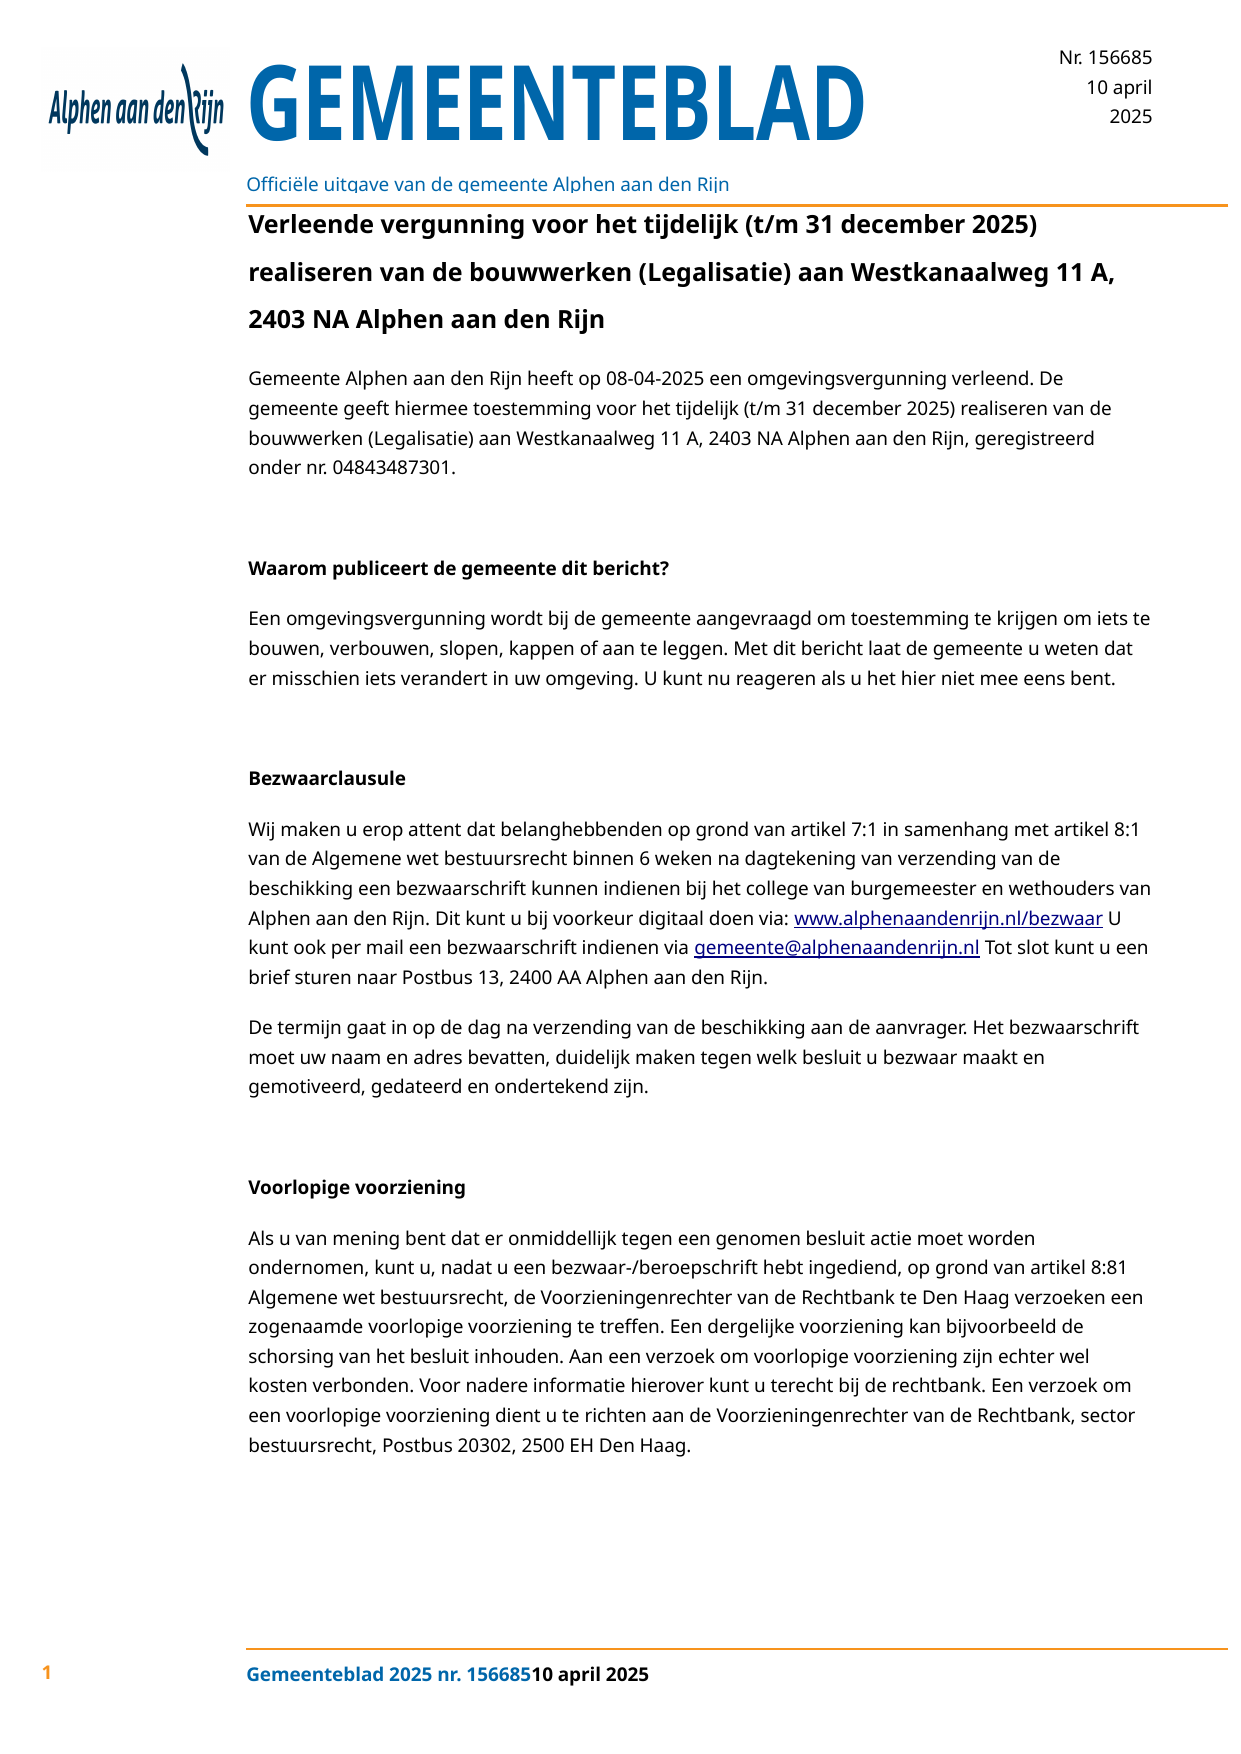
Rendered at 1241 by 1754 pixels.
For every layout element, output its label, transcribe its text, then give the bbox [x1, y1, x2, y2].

text Als u van mening bent dat er onmiddellijk tegen een genomen besluit actie moet worden ondernomen, kunt u, nadat u een bezwaar-/beroepschrift hebt ingediend, op grond van artikel 8:81 Algemene wet bestuursrecht, de Voorzieningenrechter van de Rechtbank te Den Haag verzoeken een zogenaamde voorlopige voorziening te treffen. Een dergelijke voorziening kan bijvoorbeeld de schorsing van het besluit inhouden. Aan een verzoek om voorlopige voorziening zijn echter wel kosten verbonden. Voor nadere informatie hierover kunt u terecht bij de rechtbank. Een verzoek om een voorlopige voorziening dient u te richten aan de Voorzieningenrechter van de Rechtbank, sector bestuursrecht, Postbus 20302, 2500 EH Den Haag. [248, 1225, 1152, 1457]
text Een omgevingsvergunning wordt bij de gemeente aangevraagd om toestemming te krijgen om iets te bouwen, verbouwen, slopen, kappen of aan te leggen. Met dit bericht laat de gemeente u weten dat er misschien iets verandert in uw omgeving. U kunt nu reageren als u het hier niet mee eens bent. [248, 606, 1152, 690]
text Gemeente Alphen aan den Rijn heeft op 08-04-2025 een omgevingsvergunning verleend. De gemeente geeft hiermee toestemming voor het tijdelijk (t/m 31 december 2025) realiseren van de bouwwerken (Legalisatie) aan Westkanaalweg 11 A, 2403 NA Alphen aan den Rijn, geregistreerd onder nr. 04843487301. [248, 366, 1152, 480]
text De termijn gaat in op de dag na verzending van de beschikking aan de aanvrager. Het bezwaarschrift moet uw naam en adres bevatten, duidelijk maken tegen welk besluit u bezwaar maakt en gemotiveerd, gedateerd en ondertekend zijn. [248, 1014, 1152, 1099]
text Bezwaarclausule [248, 766, 1152, 791]
text Wij maken u erop attent dat belanghebbenden op grond van artikel 7:1 in samenhang met artikel 8:1 van de Algemene wet bestuursrecht binnen 6 weken na dagtekening van verzending van de beschikking een bezwaarschrift kunnen indienen bij het college van burgemeester en wethouders van Alphen aan den Rijn. Dit kunt u bij voorkeur digitaal doen via: www.alphenaandenrijn.nl/bezwaar U kunt ook per mail een bezwaarschrift indienen via gemeente@alphenaandenrijn.nl Tot slot kunt u een brief sturen naar Postbus 13, 2400 AA Alphen aan den Rijn. [248, 816, 1152, 989]
text Verleende vergunning voor het tijdelijk (t/m 31 december 2025) realiseren van de bouwwerken (Legalisatie) aan Westkanaalweg 11 A, 2403 NA Alphen aan den Rijn [248, 207, 1152, 336]
text Voorlopige voorziening [248, 1174, 1152, 1200]
picture [41, 47, 231, 172]
text Waarom publiceert de gemeente dit bericht? [248, 555, 1152, 581]
